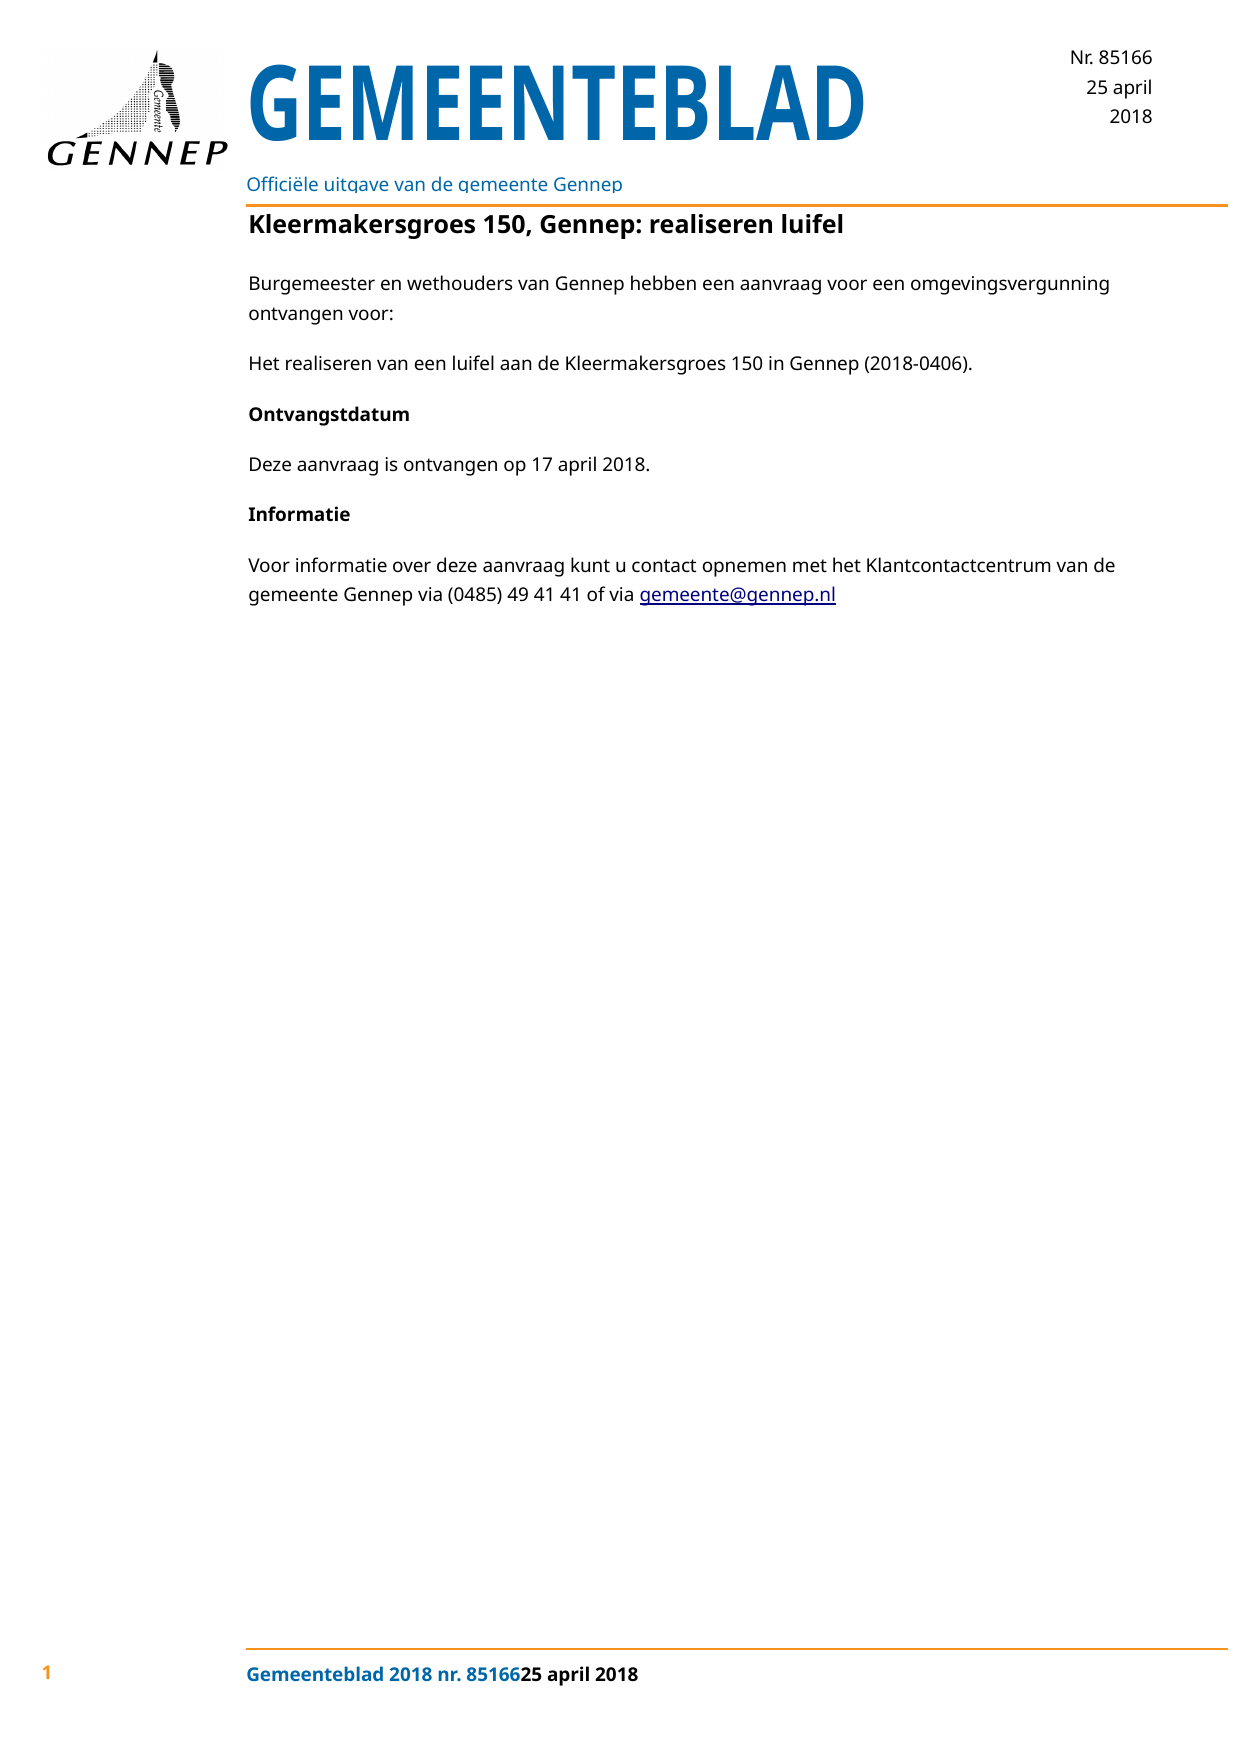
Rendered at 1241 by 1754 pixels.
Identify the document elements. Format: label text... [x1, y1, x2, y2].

text Ontvangstdatum [248, 401, 1152, 426]
text Deze aanvraag is ontvangen op 17 april 2018. [248, 451, 1152, 477]
text Het realiseren van een luifel aan de Kleermakersgroes 150 in Gennep (2018-0406). [248, 350, 1152, 376]
text Informatie [248, 502, 1152, 527]
text Burgemeester en wethouders van Gennep hebben een aanvraag voor een omgevingsvergunning ontvangen voor: [248, 270, 1152, 326]
text Kleermakersgroes 150, Gennep: realiseren luifel [248, 207, 1152, 241]
picture [41, 47, 231, 172]
text Voor informatie over deze aanvraag kunt u contact opnemen met het Klantcontactcentrum van de gemeente Gennep via (0485) 49 41 41 of via gemeente@gennep.nl [248, 552, 1152, 607]
